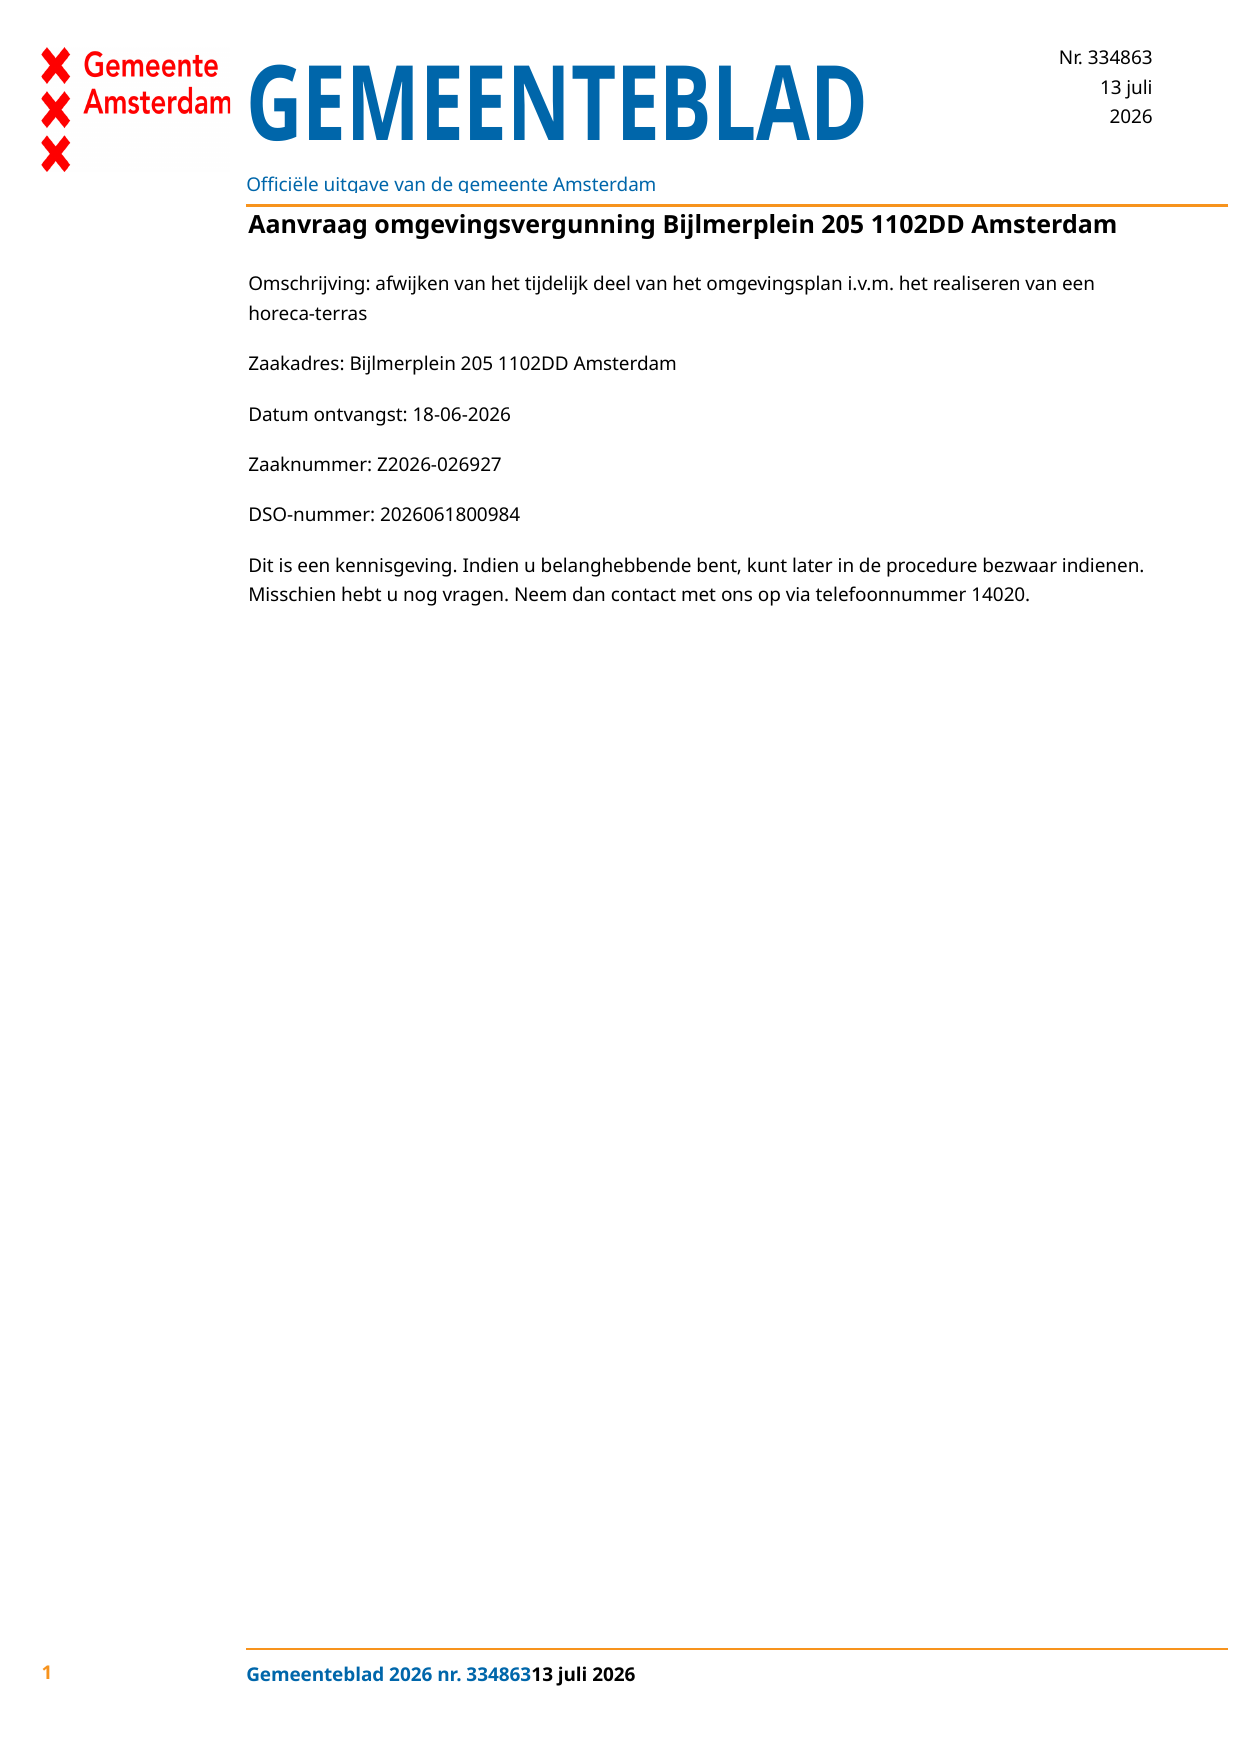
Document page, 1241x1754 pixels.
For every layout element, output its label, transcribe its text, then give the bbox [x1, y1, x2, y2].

text DSO-nummer: 2026061800984 [248, 502, 1152, 527]
picture [41, 47, 231, 172]
text Zaakadres: Bijlmerplein 205 1102DD Amsterdam [248, 350, 1152, 376]
text Omschrijving: afwijken van het tijdelijk deel van het omgevingsplan i.v.m. het realiseren van een horeca-terras [248, 270, 1152, 326]
text Aanvraag omgevingsvergunning Bijlmerplein 205 1102DD Amsterdam [248, 207, 1152, 241]
text Zaaknummer: Z2026-026927 [248, 451, 1152, 477]
text Datum ontvangst: 18-06-2026 [248, 401, 1152, 426]
text Dit is een kennisgeving. Indien u belanghebbende bent, kunt later in de procedure bezwaar indienen. Misschien hebt u nog vragen. Neem dan contact met ons op via telefoonnummer 14020. [248, 552, 1152, 607]
